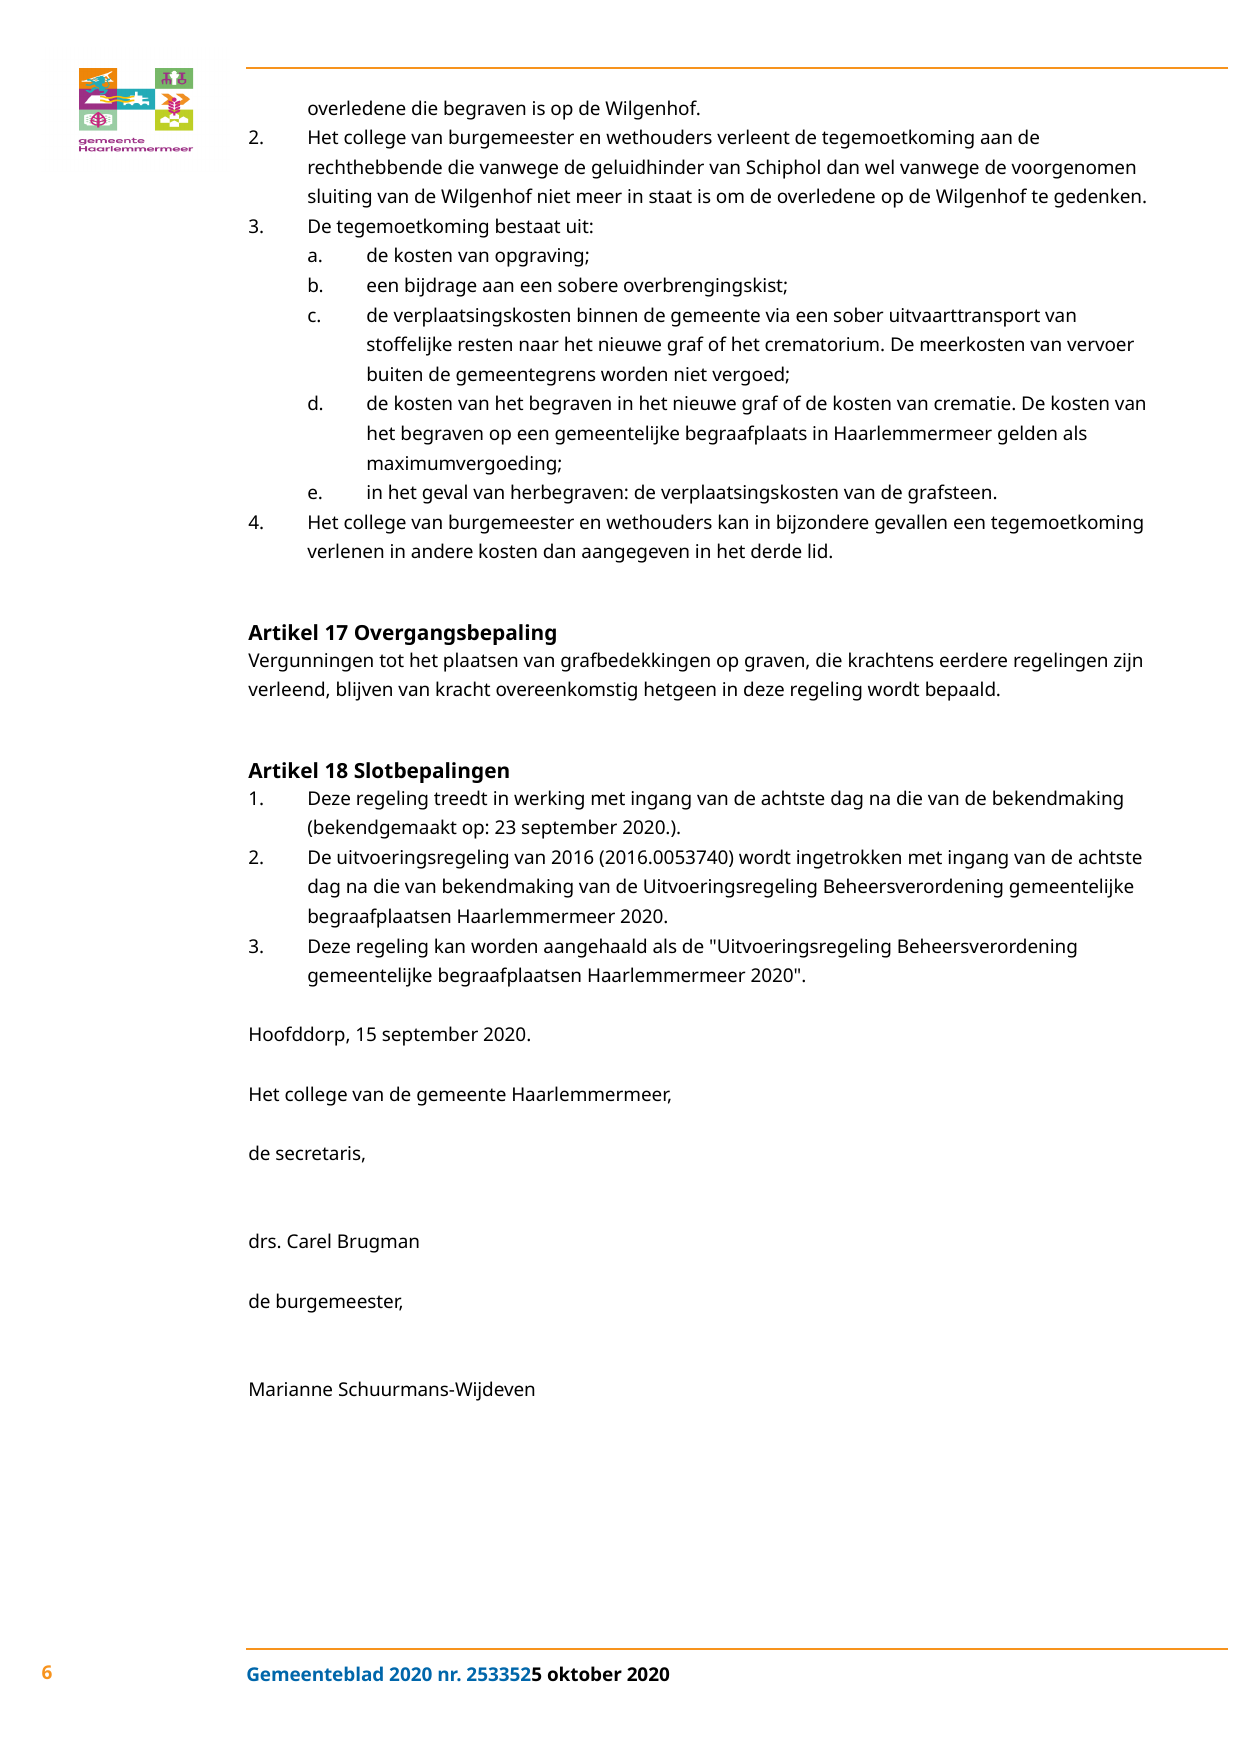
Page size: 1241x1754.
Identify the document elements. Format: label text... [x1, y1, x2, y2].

text Marianne Schuurmans-Wijdeven [248, 1377, 1152, 1402]
list de verplaatsingskosten binnen de gemeente via een sober uitvaarttransport van stoffelijke resten naar het nieuwe graf of het crematorium. De meerkosten van vervoer buiten de gemeentegrens worden niet vergoed; [307, 302, 1152, 387]
list de kosten van opgraving; [307, 243, 1152, 268]
list De uitvoeringsregeling van 2016 (2016.0053740) wordt ingetrokken met ingang van de achtste dag na die van bekendmaking van de Uitvoeringsregeling Beheersverordening gemeentelijke begraafplaatsen Haarlemmermeer 2020. [248, 844, 1152, 929]
list De tegemoetkoming bestaat uit: [248, 213, 1152, 239]
list Deze regeling treedt in werking met ingang van de achtste dag na die van de bekendmaking (bekendgemaakt op: 23 september 2020.). [248, 785, 1152, 840]
list Het college van burgemeester en wethouders kan in bijzondere gevallen een tegemoetkoming verlenen in andere kosten dan aangegeven in het derde lid. [248, 509, 1152, 564]
list een bijdrage aan een sobere overbrengingskist; [307, 272, 1152, 298]
list overledene die begraven is op de Wilgenhof. [248, 95, 1152, 121]
list Deze regeling kan worden aangehaald als de "Uitvoeringsregeling Beheersverordening gemeentelijke begraafplaatsen Haarlemmermeer 2020". [248, 933, 1152, 988]
list Het college van burgemeester en wethouders verleent de tegemoetkoming aan de rechthebbende die vanwege de geluidhinder van Schiphol dan wel vanwege de voorgenomen sluiting van de Wilgenhof niet meer in staat is om de overledene op de Wilgenhof te gedenken. [248, 124, 1152, 209]
list in het geval van herbegraven: de verplaatsingskosten van de grafsteen. [307, 479, 1152, 505]
text Hoofddorp, 15 september 2020. [248, 1022, 1152, 1047]
text de secretaris, [248, 1140, 1152, 1166]
text Artikel 18 Slotbepalingen [248, 757, 1152, 785]
text de burgemeester, [248, 1288, 1152, 1314]
text Het college van de gemeente Haarlemmermeer, [248, 1081, 1152, 1107]
picture [41, 47, 231, 172]
text Vergunningen tot het plaatsen van grafbedekkingen op graven, die krachtens eerdere regelingen zijn verleend, blijven van kracht overeenkomstig hetgeen in deze regeling wordt bepaald. [248, 647, 1152, 702]
text Artikel 17 Overgangsbepaling [248, 618, 1152, 647]
text drs. Carel Brugman [248, 1229, 1152, 1254]
list de kosten van het begraven in het nieuwe graf of de kosten van crematie. De kosten van het begraven op een gemeentelijke begraafplaats in Haarlemmermeer gelden als maximumvergoeding; [307, 391, 1152, 476]
